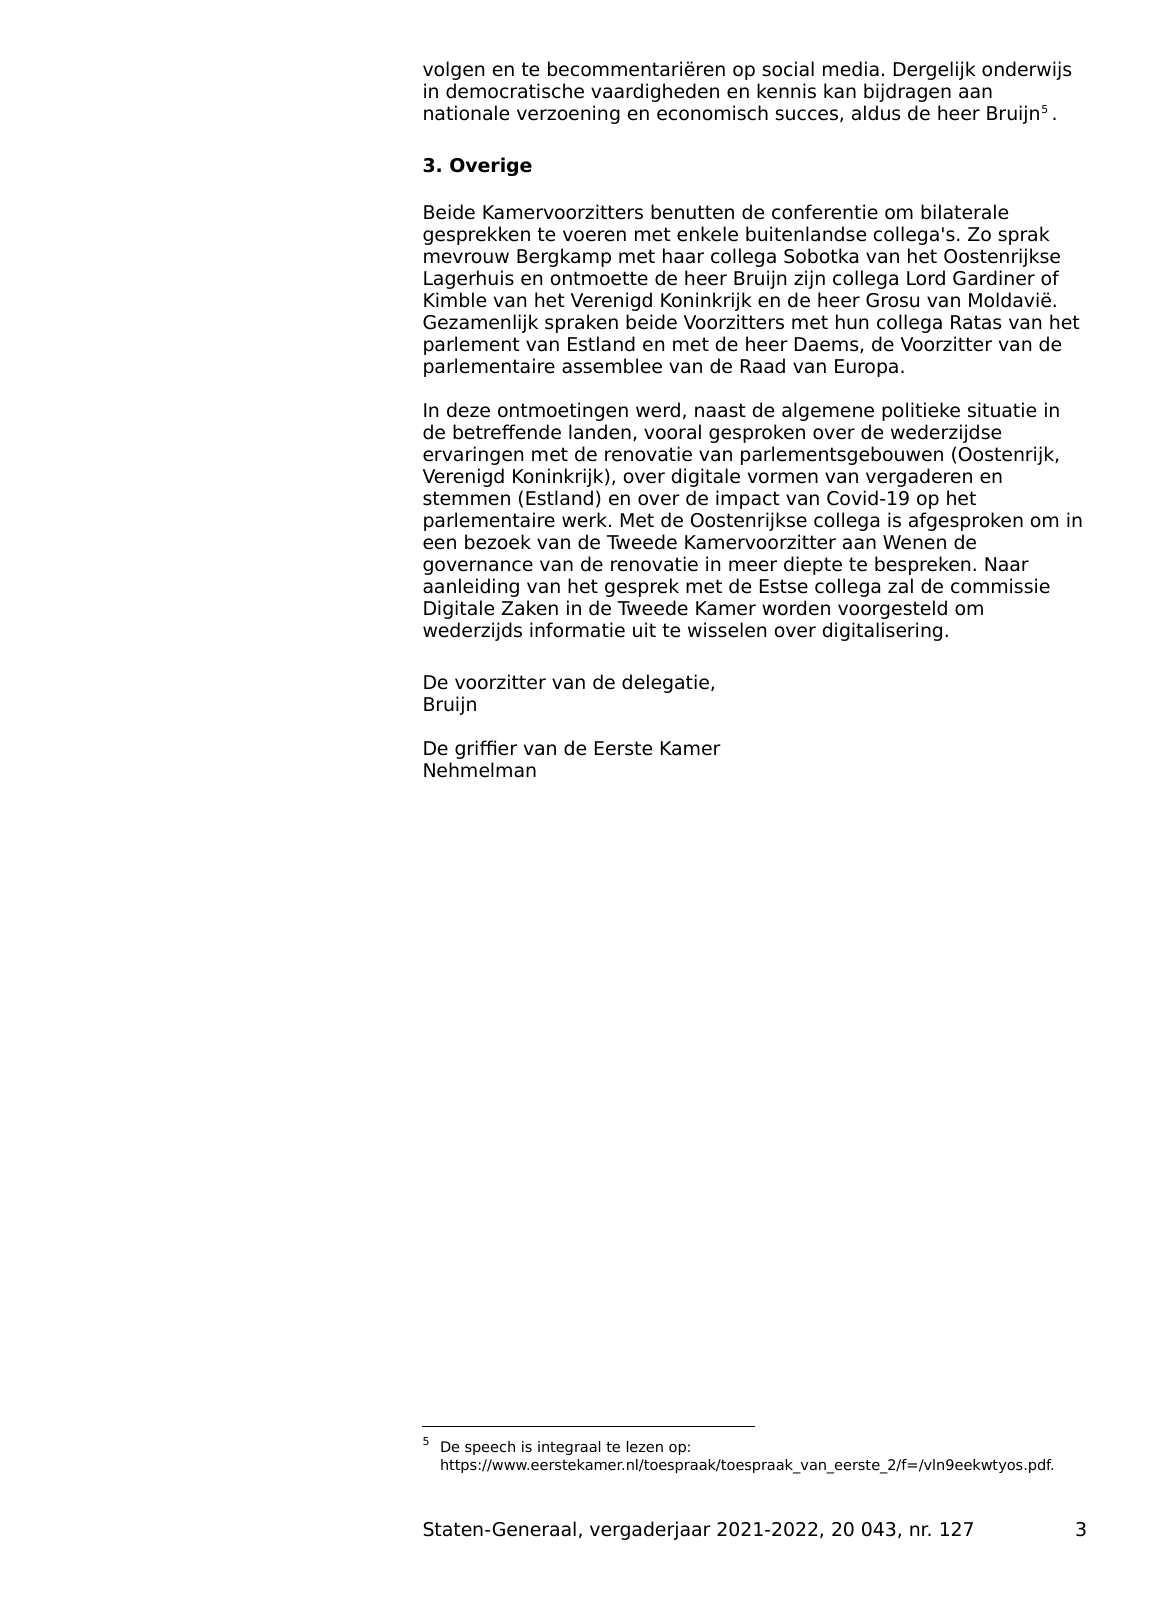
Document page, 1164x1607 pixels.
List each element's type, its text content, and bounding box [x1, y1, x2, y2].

text De speech is integraal te lezen op: https://www.eerstekamer.nl/toespraak/toespraak_van_eerste_2/f=/vln9eekwtyos.pdf. [422, 1435, 1087, 1474]
text De voorzitter van de delegatie, Bruijn [422, 672, 1087, 716]
subtitle 3. Overige [422, 155, 1087, 177]
text Beide Kamervoorzitters benutten de conferentie om bilaterale gesprekken te voeren met enkele buitenlandse collega's. Zo sprak mevrouw Bergkamp met haar collega Sobotka van het Oostenrijkse Lagerhuis en ontmoette de heer Bruijn zijn collega Lord Gardiner of Kimble van het Verenigd Koninkrijk en de heer Grosu van Moldavië. Gezamenlijk spraken beide Voorzitters met hun collega Ratas van het parlement van Estland en met de heer Daems, de Voorzitter van de parlementaire assemblee van de Raad van Europa. [422, 202, 1087, 378]
text De griffier van de Eerste Kamer Nehmelman [422, 738, 1087, 782]
text In deze ontmoetingen werd, naast de algemene politieke situatie in de betreffende landen, vooral gesproken over de wederzijdse ervaringen met de renovatie van parlementsgebouwen (Oostenrijk, Verenigd Koninkrijk), over digitale vormen van vergaderen en stemmen (Estland) en over de impact van Covid-19 op het parlementaire werk. Met de Oostenrijkse collega is afgesproken om in een bezoek van de Tweede Kamervoorzitter aan Wenen de governance van de renovatie in meer diepte te bespreken. Naar aanleiding van het gesprek met de Estse collega zal de commissie Digitale Zaken in de Tweede Kamer worden voorgesteld om wederzijds informatie uit te wisselen over digitalisering. [422, 400, 1087, 642]
text volgen en te becommentariëren op social media. Dergelijk onderwijs in democratische vaardigheden en kennis kan bijdragen aan nationale verzoening en economisch succes, aldus de heer Bruijn. [422, 59, 1087, 125]
